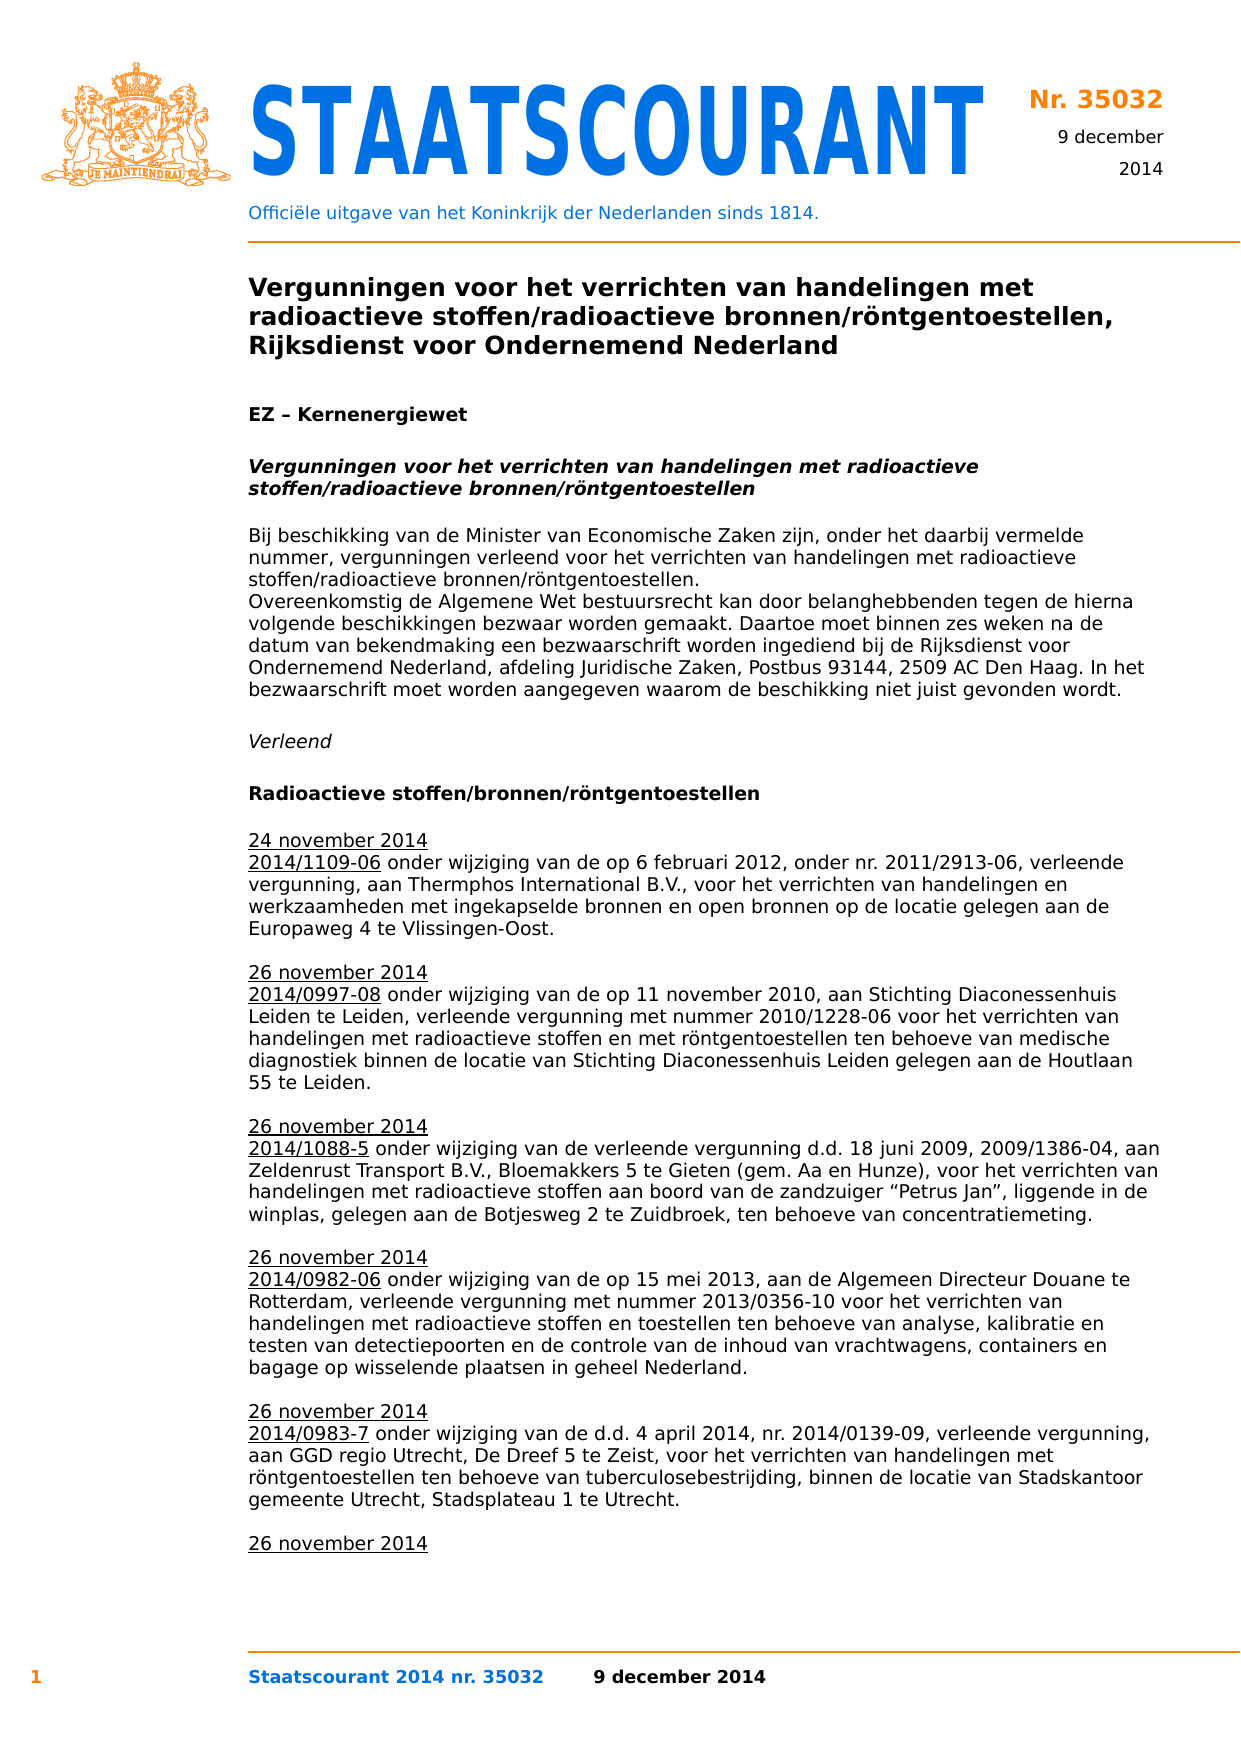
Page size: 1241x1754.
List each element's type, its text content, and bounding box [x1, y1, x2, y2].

subtitle Verleend [248, 731, 1163, 753]
text Bij beschikking van de Minister van Economische Zaken zijn, onder het daarbij vermelde nummer, vergunningen verleend voor het verrichten van handelingen met radioactieve stoffen/radioactieve bronnen/röntgentoestellen. [248, 525, 1163, 591]
table_header Nr. 35032 [998, 62, 1240, 121]
picture [41, 62, 231, 186]
text Overeenkomstig de Algemene Wet bestuursrecht kan door belanghebbenden tegen de hierna volgende beschikkingen bezwaar worden gemaakt. Daartoe moet binnen zes weken na de datum van bekendmaking een bezwaarschrift worden ingediend bij de Rijksdienst voor Ondernemend Nederland, afdeling Juridische Zaken, Postbus 93144, 2509 AC Den Haag. In het bezwaarschrift moet worden aangegeven waarom de beschikking niet juist gevonden wordt. [248, 591, 1163, 701]
subtitle Vergunningen voor het verrichten van handelingen met radioactieve stoffen/radioactieve bronnen/röntgentoestellen, Rijksdienst voor Ondernemend Nederland [248, 273, 1163, 361]
text 26 november 2014 [248, 962, 1163, 984]
table_header [25, 62, 248, 241]
text 2014/0997-08 onder wijziging van de op 11 november 2010, aan Stichting Diaconessenhuis Leiden te Leiden, verleende vergunning met nummer 2010/1228-06 voor het verrichten van handelingen met radioactieve stoffen en met röntgentoestellen ten behoeve van medische diagnostiek binnen de locatie van Stichting Diaconessenhuis Leiden gelegen aan de Houtlaan 55 te Leiden. [248, 984, 1163, 1094]
text 26 november 2014 [248, 1116, 1163, 1137]
table_cell 2014 [998, 153, 1240, 203]
subtitle Vergunningen voor het verrichten van handelingen met radioactieve stoffen/radioactieve bronnen/röntgentoestellen [248, 456, 1163, 500]
text 24 november 2014 [248, 830, 1163, 852]
text 26 november 2014 [248, 1247, 1163, 1269]
subtitle EZ – Kernenergiewet [248, 404, 1163, 426]
text 2014/0982-06 onder wijziging van de op 15 mei 2013, aan de Algemeen Directeur Douane te Rotterdam, verleende vergunning met nummer 2013/0356-10 voor het verrichten van handelingen met radioactieve stoffen en toestellen ten behoeve van analyse, kalibratie en testen van detectiepoorten en de controle van de inhoud van vrachtwagens, containers en bagage op wisselende plaatsen in geheel Nederland. [248, 1269, 1163, 1379]
text 2014/1109-06 onder wijziging van de op 6 februari 2012, onder nr. 2011/2913-06, verleende vergunning, aan Thermphos International B.V., voor het verrichten van handelingen en werkzaamheden met ingekapselde bronnen en open bronnen op de locatie gelegen aan de Europaweg 4 te Vlissingen-Oost. [248, 852, 1163, 940]
text 26 november 2014 [248, 1533, 1163, 1555]
table_cell 9 december [998, 121, 1240, 153]
table_cell Officiële uitgave van het Koninkrijk der Nederlanden sinds 1814. [248, 203, 1240, 241]
subtitle Radioactieve stoffen/bronnen/röntgentoestellen [248, 783, 1163, 805]
text 2014/1088-5 onder wijziging van de verleende vergunning d.d. 18 juni 2009, 2009/1386-04, aan Zeldenrust Transport B.V., Bloemakkers 5 te Gieten (gem. Aa en Hunze), voor het verrichten van handelingen met radioactieve stoffen aan boord van de zandzuiger “Petrus Jan”, liggende in de winplas, gelegen aan de Botjesweg 2 te Zuidbroek, ten behoeve van concentratiemeting. [248, 1137, 1163, 1225]
table_header STAATSCOURANT [248, 62, 998, 203]
text 2014/0983-7 onder wijziging van de d.d. 4 april 2014, nr. 2014/0139-09, verleende vergunning, aan GGD regio Utrecht, De Dreef 5 te Zeist, voor het verrichten van handelingen met röntgentoestellen ten behoeve van tuberculosebestrijding, binnen de locatie van Stadskantoor gemeente Utrecht, Stadsplateau 1 te Utrecht. [248, 1423, 1163, 1511]
text 26 november 2014 [248, 1401, 1163, 1423]
